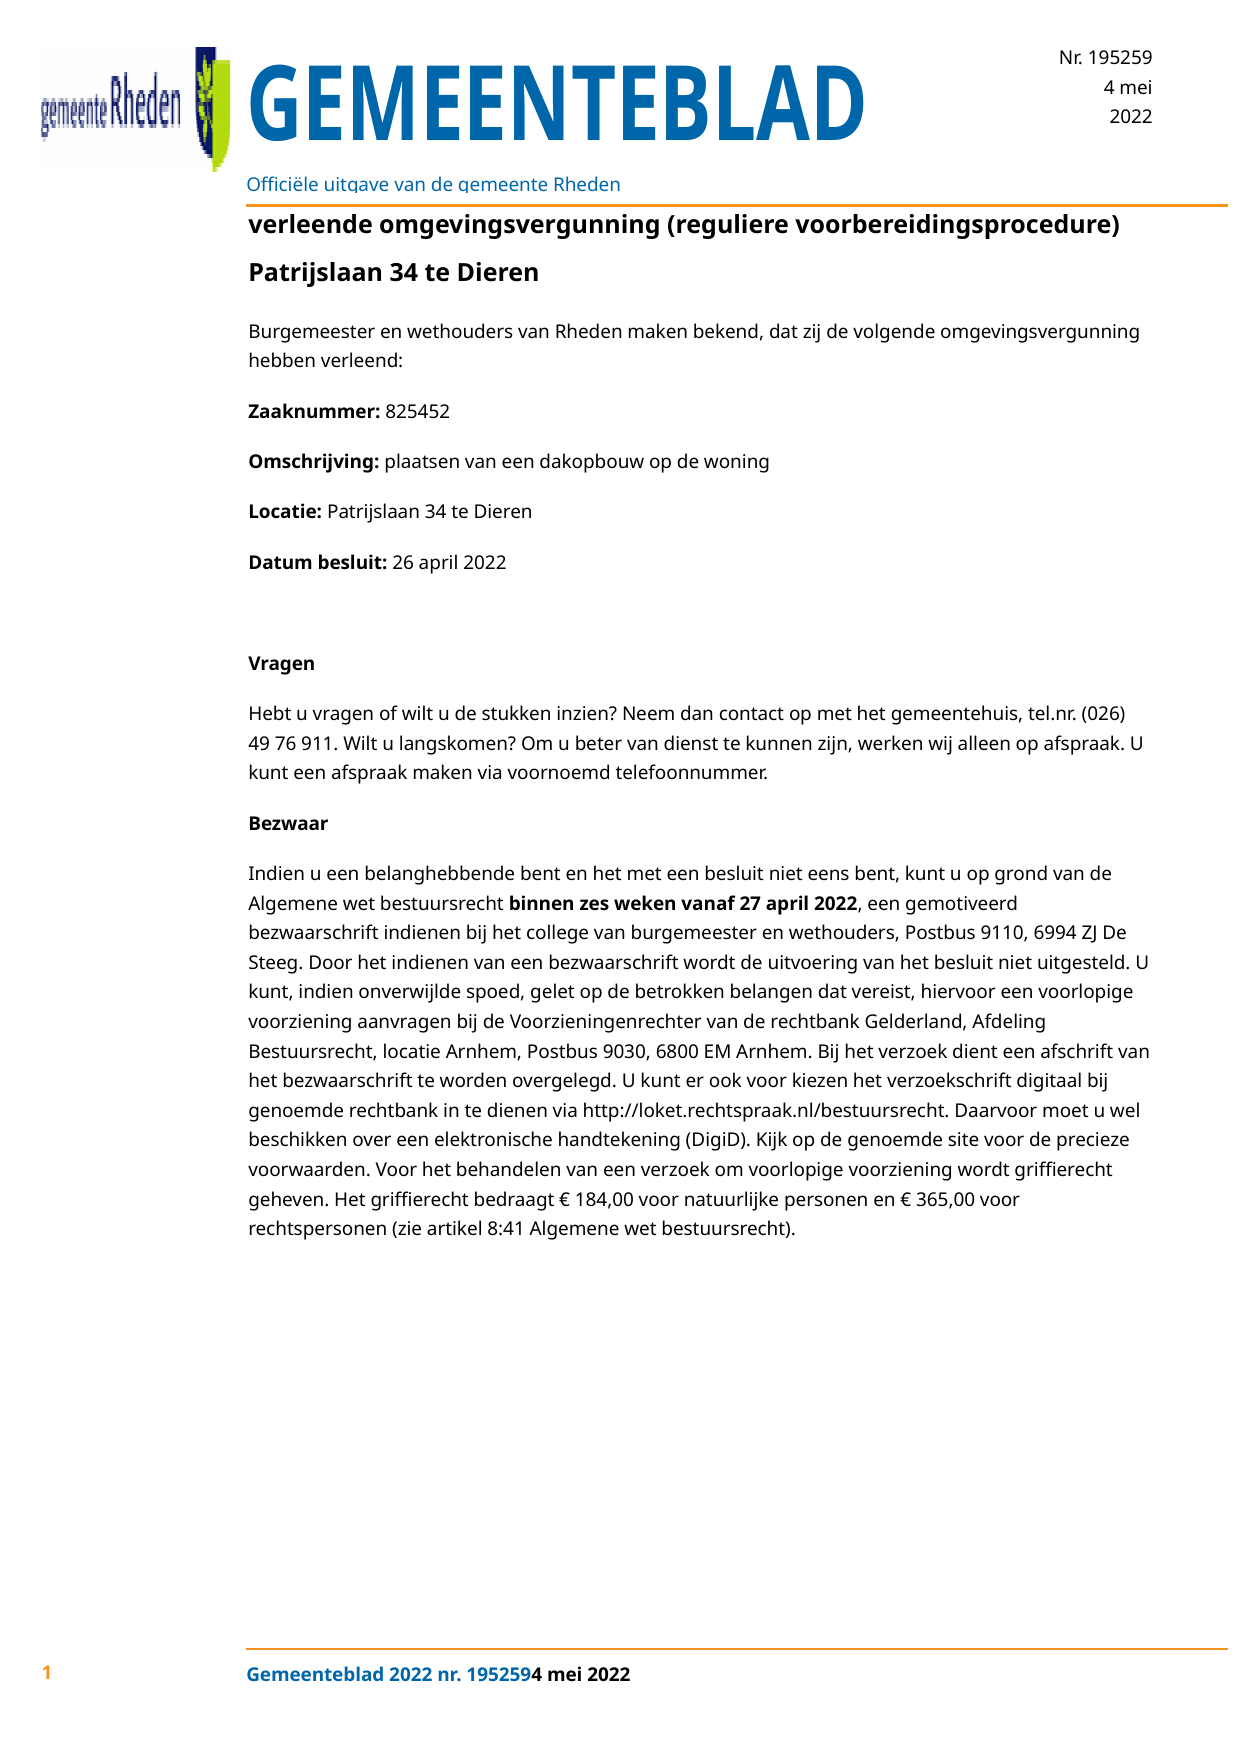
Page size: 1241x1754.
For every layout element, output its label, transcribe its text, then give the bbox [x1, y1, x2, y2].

text Indien u een belanghebbende bent en het met een besluit niet eens bent, kunt u op grond van de Algemene wet bestuursrecht binnen zes weken vanaf 27 april 2022, een gemotiveerd bezwaarschrift indienen bij het college van burgemeester en wethouders, Postbus 9110, 6994 ZJ De Steeg. Door het indienen van een bezwaarschrift wordt de uitvoering van het besluit niet uitgesteld. U kunt, indien onverwijlde spoed, gelet op de betrokken belangen dat vereist, hiervoor een voorlopige voorziening aanvragen bij de Voorzieningenrechter van de rechtbank Gelderland, Afdeling Bestuursrecht, locatie Arnhem, Postbus 9030, 6800 EM Arnhem. Bij het verzoek dient een afschrift van het bezwaarschrift te worden overgelegd. U kunt er ook voor kiezen het verzoekschrift digitaal bij genoemde rechtbank in te dienen via http://loket.rechtspraak.nl/bestuursrecht. Daarvoor moet u wel beschikken over een elektronische handtekening (DigiD). Kijk op de genoemde site voor de precieze voorwaarden. Voor het behandelen van een verzoek om voorlopige voorziening wordt griffierecht geheven. Het griffierecht bedraagt € 184,00 voor natuurlijke personen en € 365,00 voor rechtspersonen (zie artikel 8:41 Algemene wet bestuursrecht). [248, 860, 1152, 1241]
text Omschrijving: plaatsen van een dakopbouw op de woning [248, 448, 1152, 474]
text Locatie: Patrijslaan 34 te Dieren [248, 499, 1152, 524]
text Zaaknummer: 825452 [248, 398, 1152, 424]
text Vragen [248, 650, 1152, 676]
picture [41, 47, 231, 172]
text Bezwaar [248, 810, 1152, 836]
text Burgemeester en wethouders van Rheden maken bekend, dat zij de volgende omgevingsvergunning hebben verleend: [248, 318, 1152, 373]
text Datum besluit: 26 april 2022 [248, 549, 1152, 575]
text Hebt u vragen of wilt u de stukken inzien? Neem dan contact op met het gemeentehuis, tel.nr. (026) 49 76 911. Wilt u langskomen? Om u beter van dienst te kunnen zijn, werken wij alleen op afspraak. U kunt een afspraak maken via voornoemd telefoonnummer. [248, 700, 1152, 785]
text verleende omgevingsvergunning (reguliere voorbereidingsprocedure) Patrijslaan 34 te Dieren [248, 207, 1152, 288]
